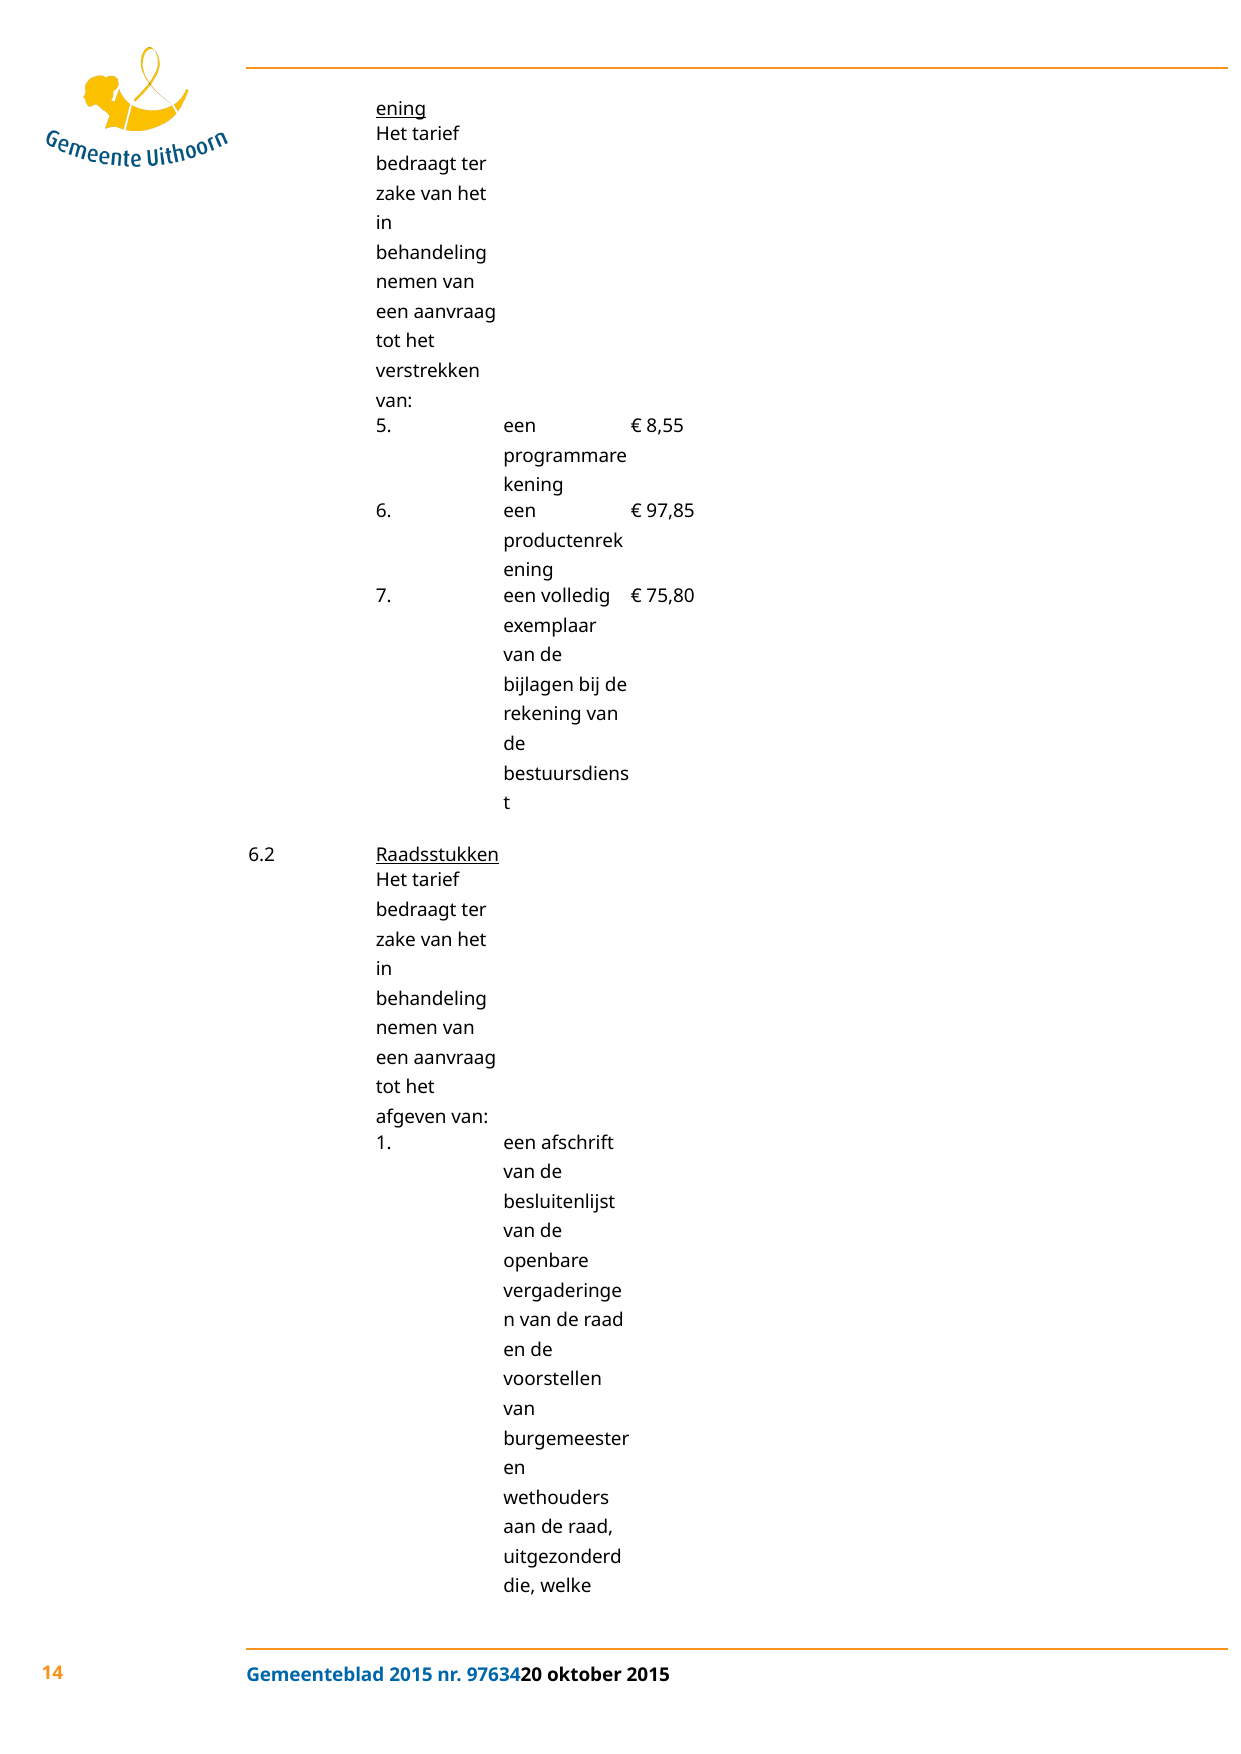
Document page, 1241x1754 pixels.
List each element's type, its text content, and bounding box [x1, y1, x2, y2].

table_cell Het tarief bedraagt ter zake van het in behandeling nemen van een aanvraag tot het verstrekken van: [376, 121, 503, 412]
table_cell [503, 95, 631, 121]
table_cell een programmarekening [503, 413, 631, 497]
table_cell [248, 582, 376, 815]
table_cell € 8,55 [631, 413, 1024, 497]
table_cell [503, 121, 631, 412]
table_cell [631, 1129, 1024, 1598]
table_cell € 97,85 [631, 498, 1024, 582]
table_cell 5. [376, 413, 503, 497]
table_cell [503, 815, 631, 841]
table_cell [503, 841, 631, 867]
picture [41, 47, 231, 172]
table_cell een volledig exemplaar van de bijlagen bij de rekening van de bestuursdienst [503, 582, 631, 815]
table_cell [376, 815, 503, 841]
table_cell Raadsstukken [376, 841, 503, 867]
table_cell 6. [376, 498, 503, 582]
table_cell [248, 815, 376, 841]
table_cell [631, 815, 1024, 841]
table_cell 6.2 [248, 841, 376, 867]
table_cell € 75,80 [631, 582, 1024, 815]
table_cell [248, 1129, 376, 1598]
table_cell 1. [376, 1129, 503, 1598]
table_cell een afschrift van de besluitenlijst van de openbare vergaderingen van de raad en de voorstellen van burgemeester en wethouders aan de raad, uitgezonderd die, welke [503, 1129, 631, 1598]
table_cell [248, 867, 376, 1129]
table_cell [248, 121, 376, 412]
table_cell [248, 498, 376, 582]
table_cell [1024, 815, 1152, 841]
table_cell Het tarief bedraagt ter zake van het in behandeling nemen van een aanvraag tot het afgeven van: [376, 867, 503, 1129]
table_cell [248, 413, 376, 497]
table_cell een productenrekening [503, 498, 631, 582]
table_cell ening [376, 95, 503, 121]
table_cell [248, 95, 376, 121]
table_cell [503, 867, 631, 1129]
table_cell 7. [376, 582, 503, 815]
